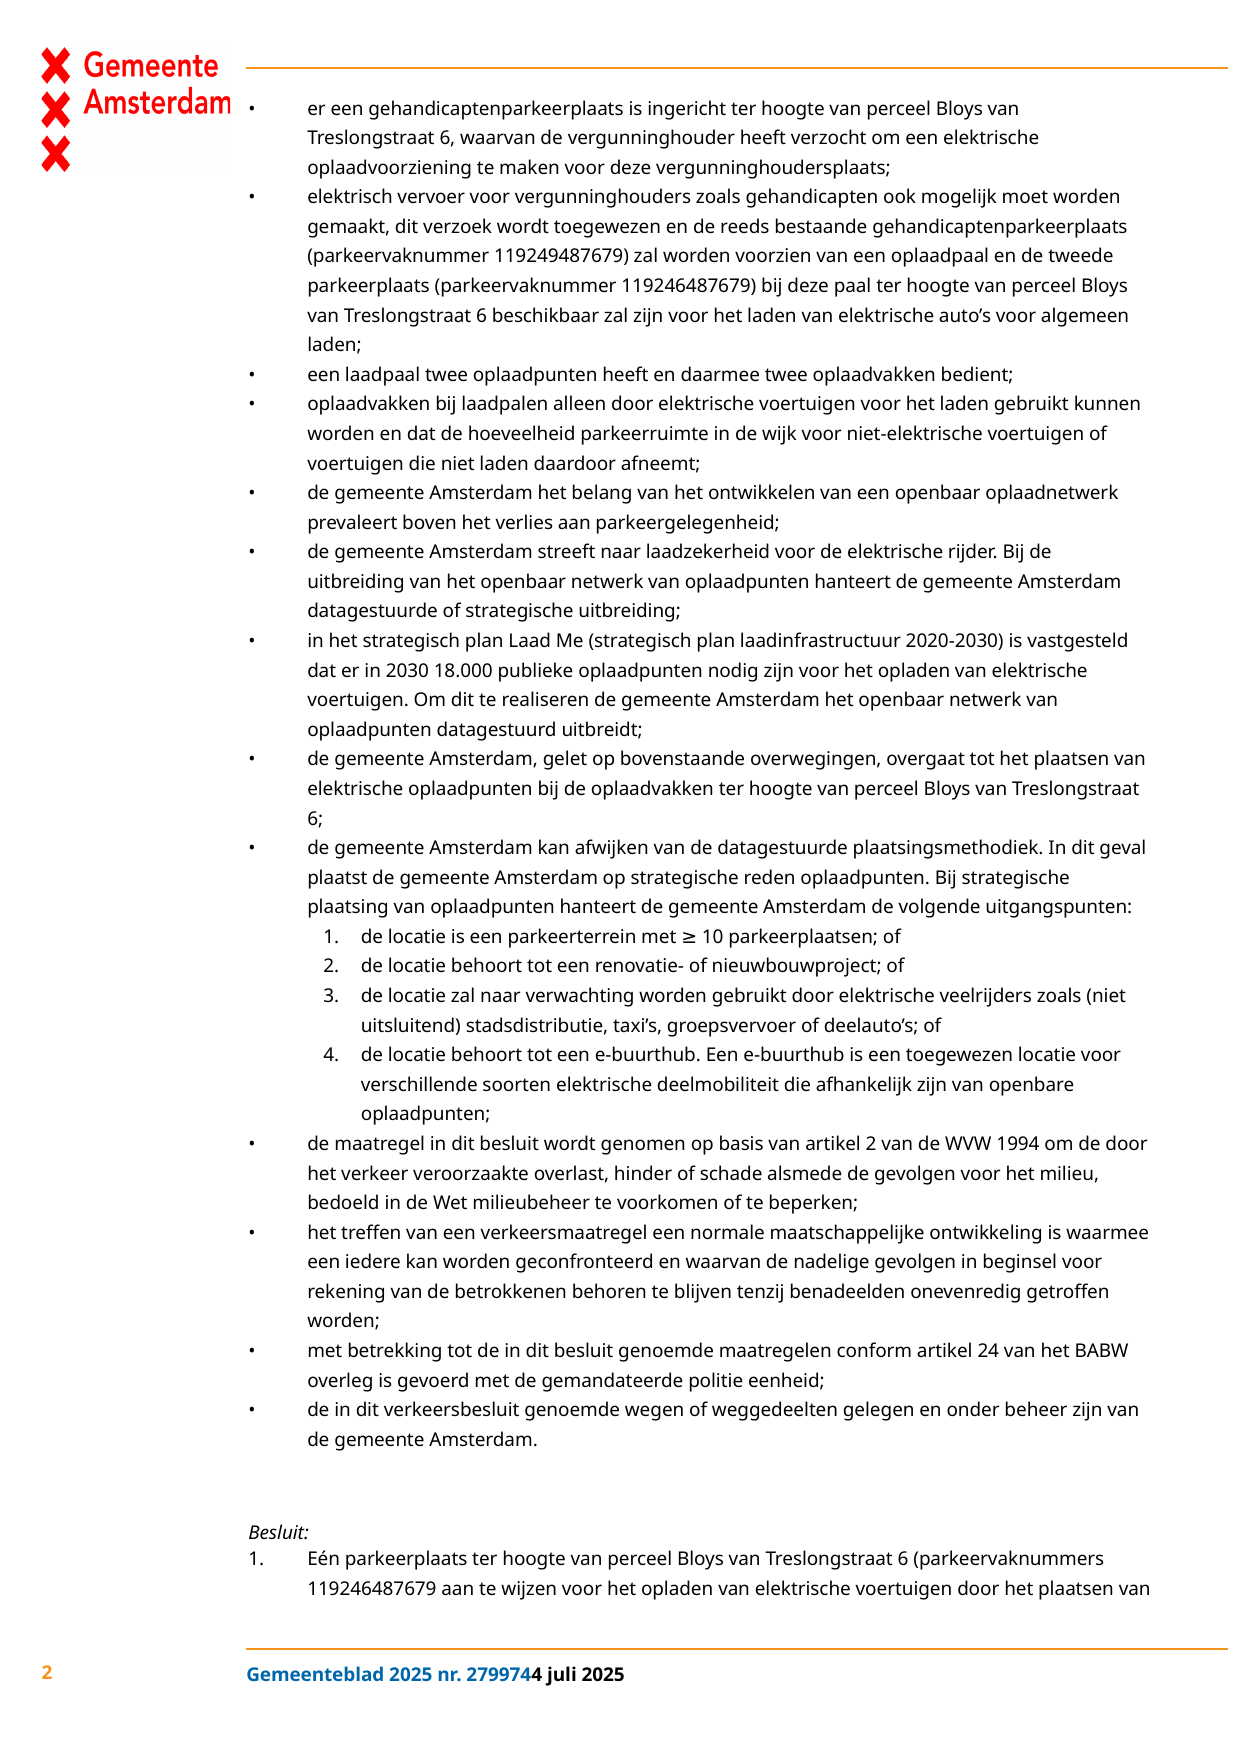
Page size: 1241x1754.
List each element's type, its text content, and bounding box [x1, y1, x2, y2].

list met betrekking tot de in dit besluit genoemde maatregelen conform artikel 24 van het BABW overleg is gevoerd met de gemandateerde politie eenheid; [248, 1337, 1152, 1393]
list een laadpaal twee oplaadpunten heeft en daarmee twee oplaadvakken bedient; [248, 361, 1152, 387]
list de gemeente Amsterdam streeft naar laadzekerheid voor de elektrische rijder. Bij de uitbreiding van het openbaar netwerk van oplaadpunten hanteert de gemeente Amsterdam datagestuurde of strategische uitbreiding; [248, 538, 1152, 623]
list elektrisch vervoer voor vergunninghouders zoals gehandicapten ook mogelijk moet worden gemaakt, dit verzoek wordt toegewezen en de reeds bestaande gehandicaptenparkeerplaats (parkeervaknummer 119249487679) zal worden voorzien van een oplaadpaal en de tweede parkeerplaats (parkeervaknummer 119246487679) bij deze paal ter hoogte van perceel Bloys van Treslongstraat 6 beschikbaar zal zijn voor het laden van elektrische auto’s voor algemeen laden; [248, 183, 1152, 357]
list de maatregel in dit besluit wordt genomen op basis van artikel 2 van de WVW 1994 om de door het verkeer veroorzaakte overlast, hinder of schade alsmede de gevolgen voor het milieu, bedoeld in de Wet milieubeheer te voorkomen of te beperken; [248, 1130, 1152, 1215]
list in het strategisch plan Laad Me (strategisch plan laadinfrastructuur 2020-2030) is vastgesteld dat er in 2030 18.000 publieke oplaadpunten nodig zijn voor het opladen van elektrische voertuigen. Om dit te realiseren de gemeente Amsterdam het openbaar netwerk van oplaadpunten datagestuurd uitbreidt; [248, 627, 1152, 742]
list de locatie zal naar verwachting worden gebruikt door elektrische veelrijders zoals (niet uitsluitend) stadsdistributie, taxi’s, groepsvervoer of deelauto’s; of [323, 982, 1152, 1038]
list het treffen van een verkeersmaatregel een normale maatschappelijke ontwikkeling is waarmee een iedere kan worden geconfronteerd en waarvan de nadelige gevolgen in beginsel voor rekening van de betrokkenen behoren te blijven tenzij benadeelden onevenredig getroffen worden; [248, 1219, 1152, 1333]
list de in dit verkeersbesluit genoemde wegen of weggedeelten gelegen en onder beheer zijn van de gemeente Amsterdam. [248, 1396, 1152, 1452]
list er een gehandicaptenparkeerplaats is ingericht ter hoogte van perceel Bloys van Treslongstraat 6, waarvan de vergunninghouder heeft verzocht om een elektrische oplaadvoorziening te maken voor deze vergunninghoudersplaats; [248, 95, 1152, 180]
list de locatie is een parkeerterrein met ≥ 10 parkeerplaatsen; of [323, 923, 1152, 949]
list de locatie behoort tot een renovatie- of nieuwbouwproject; of [323, 953, 1152, 978]
text Besluit: [248, 1519, 1152, 1545]
list de gemeente Amsterdam, gelet op bovenstaande overwegingen, overgaat tot het plaatsen van elektrische oplaadpunten bij de oplaadvakken ter hoogte van perceel Bloys van Treslongstraat 6; [248, 746, 1152, 831]
list de gemeente Amsterdam het belang van het ontwikkelen van een openbaar oplaadnetwerk prevaleert boven het verlies aan parkeergelegenheid; [248, 479, 1152, 535]
picture [41, 47, 231, 172]
list de locatie behoort tot een e-buurthub. Een e-buurthub is een toegewezen locatie voor verschillende soorten elektrische deelmobiliteit die afhankelijk zijn van openbare oplaadpunten; [323, 1041, 1152, 1126]
list Eén parkeerplaats ter hoogte van perceel Bloys van Treslongstraat 6 (parkeervaknummers 119246487679 aan te wijzen voor het opladen van elektrische voertuigen door het plaatsen van [248, 1545, 1152, 1601]
list de gemeente Amsterdam kan afwijken van de datagestuurde plaatsingsmethodiek. In dit geval plaatst de gemeente Amsterdam op strategische reden oplaadpunten. Bij strategische plaatsing van oplaadpunten hanteert de gemeente Amsterdam de volgende uitgangspunten: [248, 834, 1152, 919]
list oplaadvakken bij laadpalen alleen door elektrische voertuigen voor het laden gebruikt kunnen worden en dat de hoeveelheid parkeerruimte in de wijk voor niet-elektrische voertuigen of voertuigen die niet laden daardoor afneemt; [248, 391, 1152, 476]
